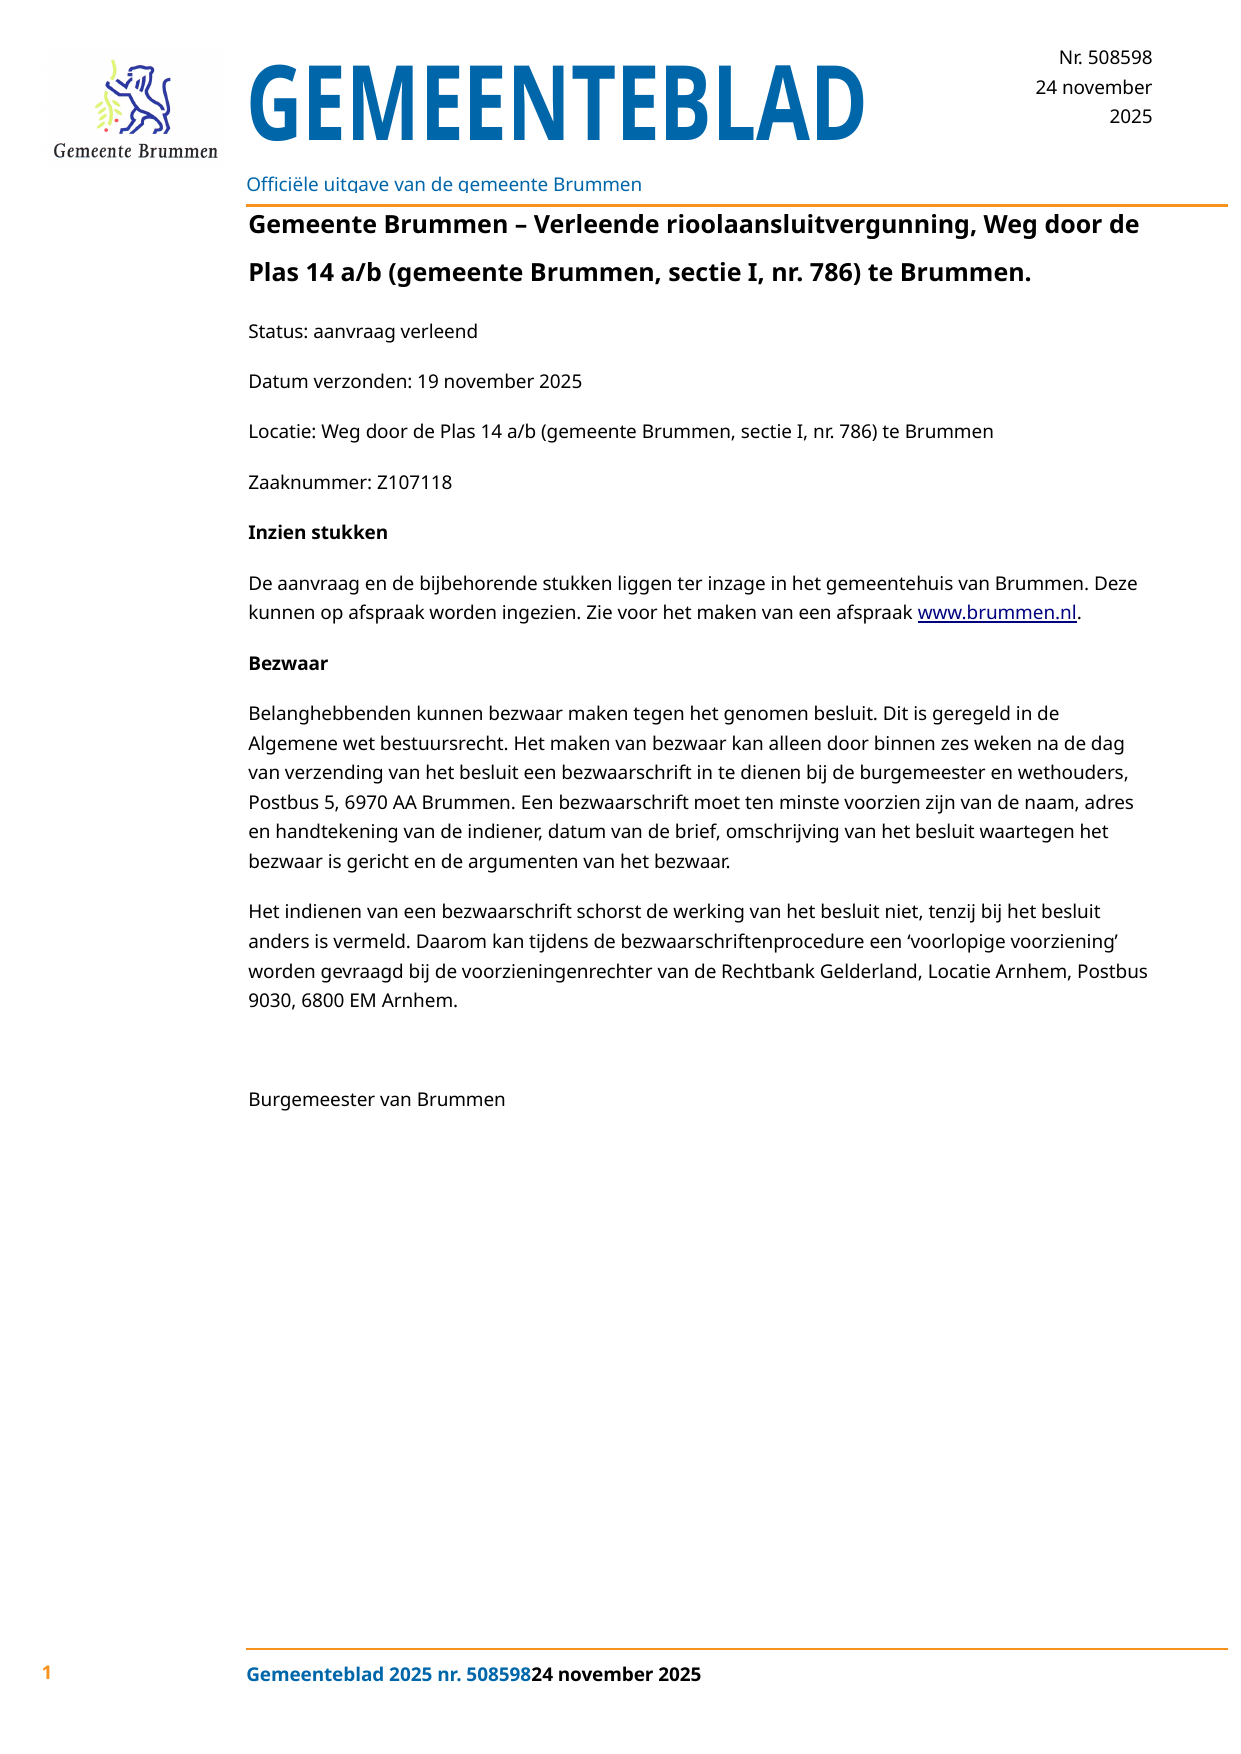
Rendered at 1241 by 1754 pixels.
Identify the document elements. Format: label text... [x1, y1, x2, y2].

text Inzien stukken [248, 519, 1152, 545]
text Bezwaar [248, 650, 1152, 676]
text Burgemeester van Brummen [248, 1086, 1152, 1111]
text Zaaknummer: Z107118 [248, 469, 1152, 495]
picture [41, 47, 231, 172]
text Datum verzonden: 19 november 2025 [248, 368, 1152, 394]
text Status: aanvraag verleend [248, 318, 1152, 344]
text Het indienen van een bezwaarschrift schorst de werking van het besluit niet, tenzij bij het besluit anders is vermeld. Daarom kan tijdens de bezwaarschriftenprocedure een ‘voorlopige voorziening’ worden gevraagd bij de voorzieningenrechter van de Rechtbank Gelderland, Locatie Arnhem, Postbus 9030, 6800 EM Arnhem. [248, 899, 1152, 1013]
text De aanvraag en de bijbehorende stukken liggen ter inzage in het gemeentehuis van Brummen. Deze kunnen op afspraak worden ingezien. Zie voor het maken van een afspraak www.brummen.nl. [248, 570, 1152, 625]
text Gemeente Brummen – Verleende rioolaansluitvergunning, Weg door de Plas 14 a/b (gemeente Brummen, sectie I, nr. 786) te Brummen. [248, 207, 1152, 288]
text Belanghebbenden kunnen bezwaar maken tegen het genomen besluit. Dit is geregeld in de Algemene wet bestuursrecht. Het maken van bezwaar kan alleen door binnen zes weken na de dag van verzending van het besluit een bezwaarschrift in te dienen bij de burgemeester en wethouders, Postbus 5, 6970 AA Brummen. Een bezwaarschrift moet ten minste voorzien zijn van de naam, adres en handtekening van de indiener, datum van de brief, omschrijving van het besluit waartegen het bezwaar is gericht en de argumenten van het bezwaar. [248, 700, 1152, 874]
text Locatie: Weg door de Plas 14 a/b (gemeente Brummen, sectie I, nr. 786) te Brummen [248, 419, 1152, 444]
